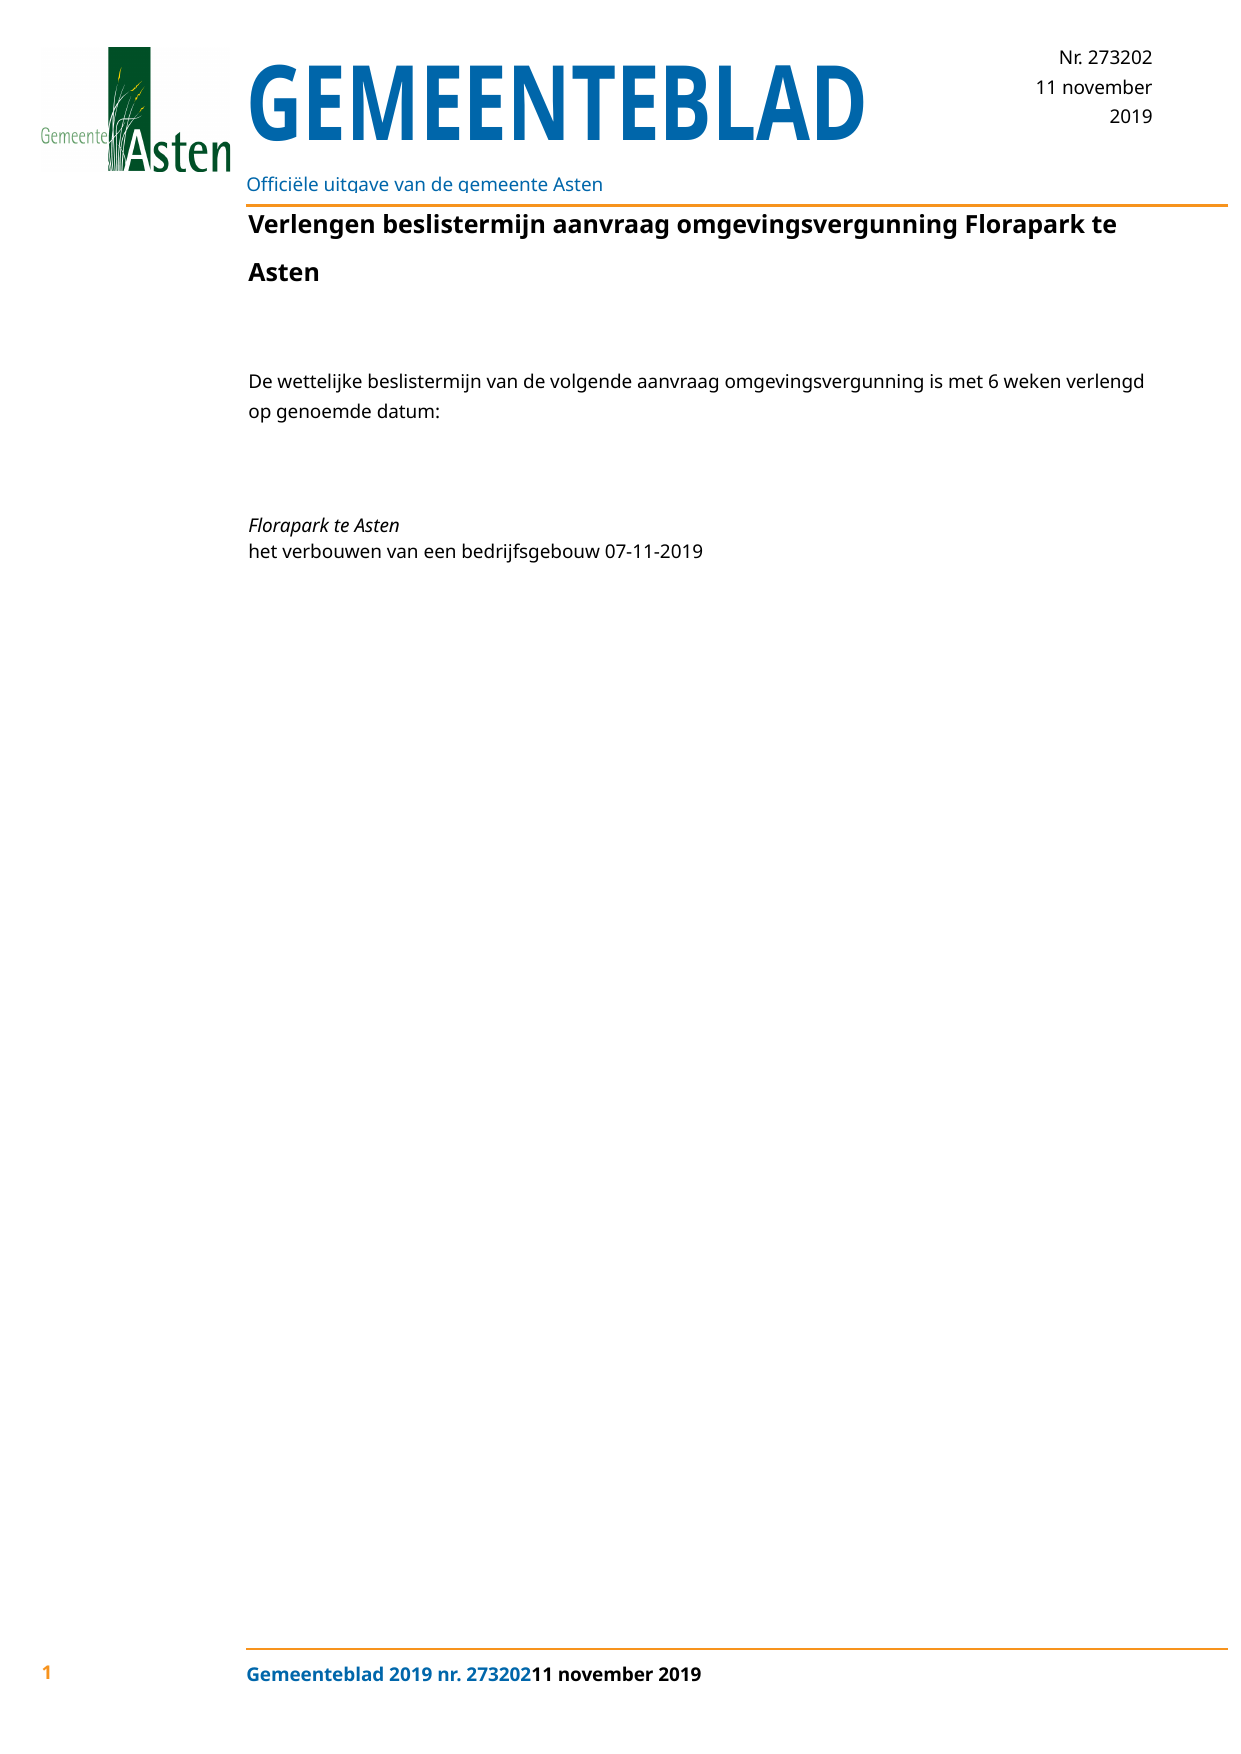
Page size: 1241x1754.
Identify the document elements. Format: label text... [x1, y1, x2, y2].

text Verlengen beslistermijn aanvraag omgevingsvergunning Florapark te Asten [248, 207, 1152, 288]
text het verbouwen van een bedrijfsgebouw 07-11-2019 [248, 538, 1152, 564]
picture [41, 47, 231, 172]
text De wettelijke beslistermijn van de volgende aanvraag omgevingsvergunning is met 6 weken verlengd op genoemde datum: [248, 368, 1152, 424]
text Florapark te Asten [248, 512, 1152, 538]
